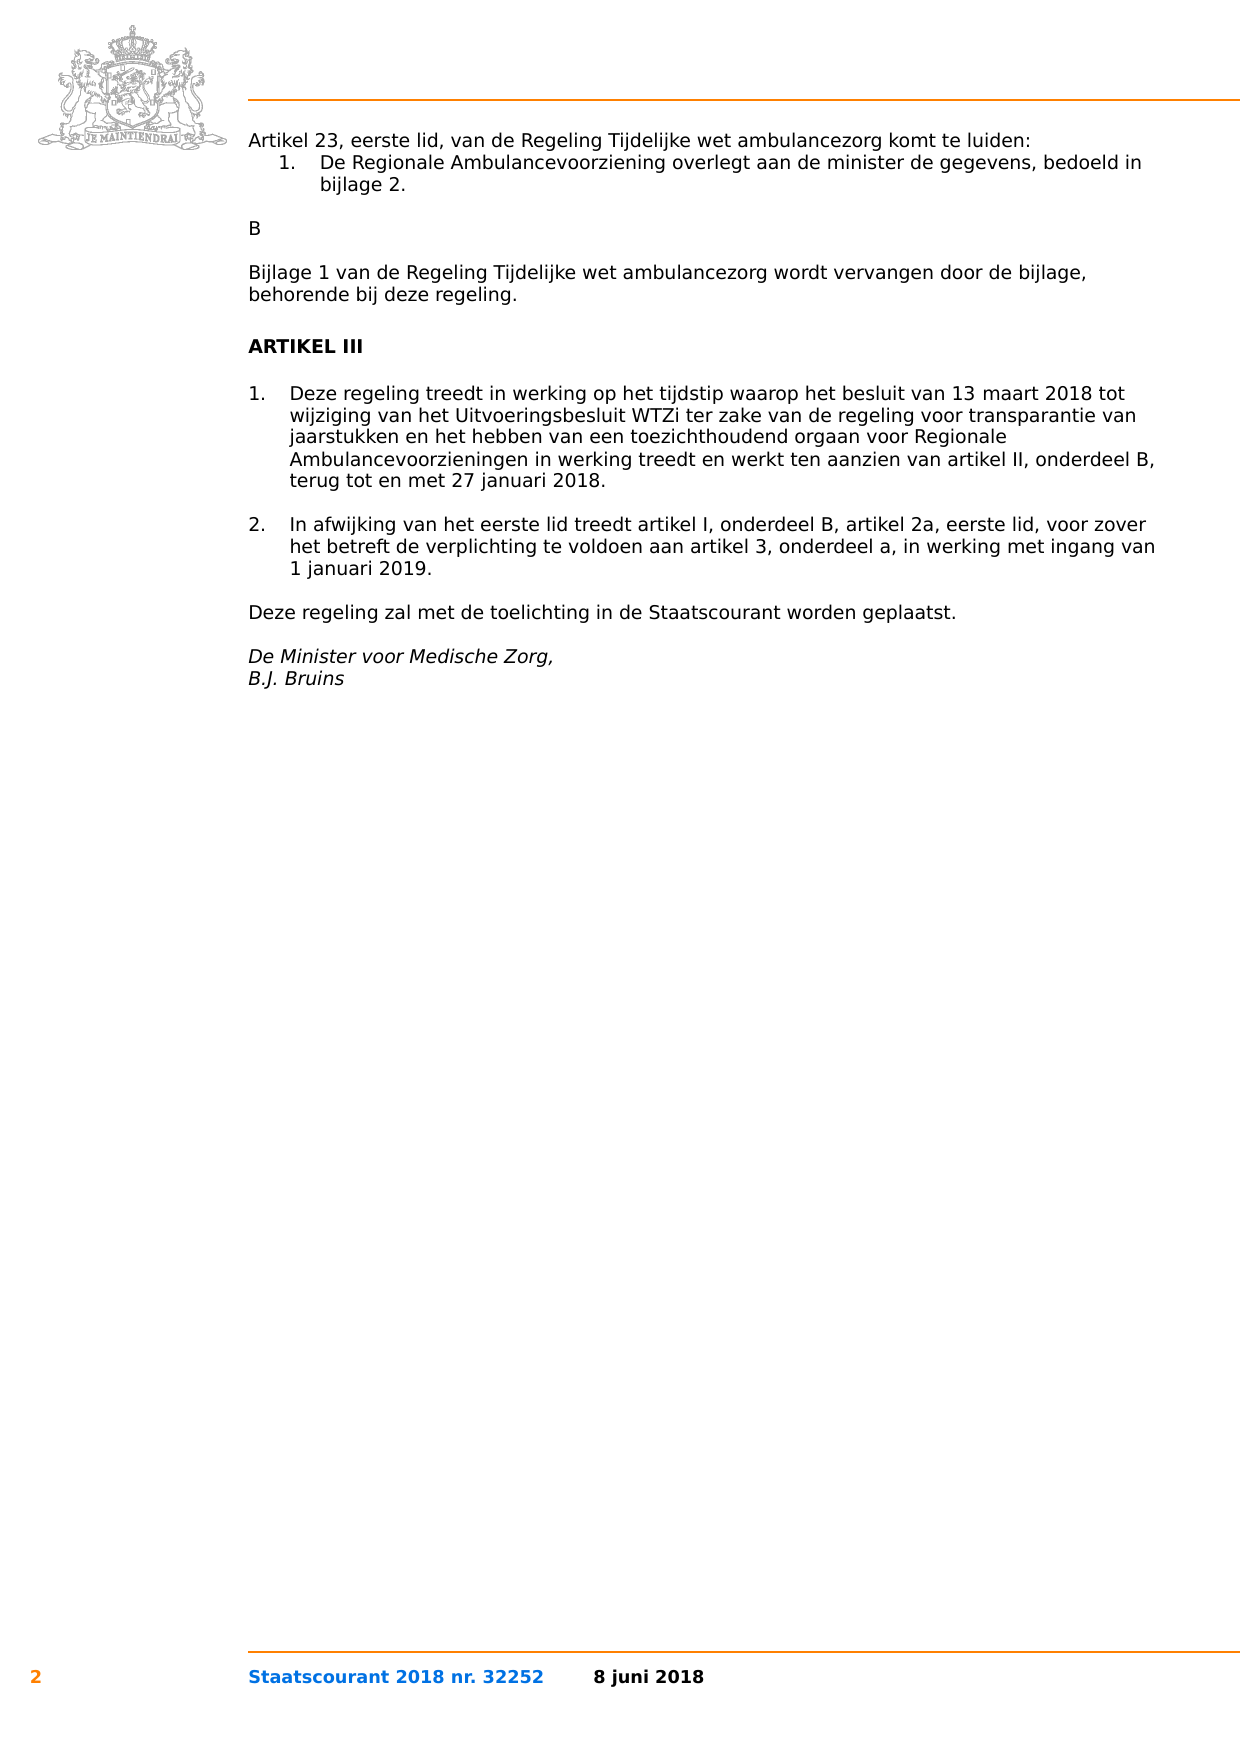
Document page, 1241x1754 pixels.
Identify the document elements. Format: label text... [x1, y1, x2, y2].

text De Minister voor Medische Zorg, B.J. Bruins [248, 646, 1163, 690]
text Deze regeling zal met de toelichting in de Staatscourant worden geplaatst. [248, 602, 1163, 624]
text 1. Deze regeling treedt in werking op het tijdstip waarop het besluit van 13 maart 2018 tot wijziging van het Uitvoeringsbesluit WTZi ter zake van de regeling voor transparantie van jaarstukken en het hebben van een toezichthoudend orgaan voor Regionale Ambulancevoorzieningen in werking treedt en werkt ten aanzien van artikel II, onderdeel B, terug tot en met 27 januari 2018. [248, 382, 1163, 492]
subtitle ARTIKEL III [248, 336, 1163, 357]
text Bijlage 1 van de Regeling Tijdelijke wet ambulancezorg wordt vervangen door de bijlage, behorende bij deze regeling. [248, 262, 1163, 306]
text 1. De Regionale Ambulancevoorziening overlegt aan de minister de gegevens, bedoeld in bijlage 2. [278, 152, 1163, 196]
text 2. In afwijking van het eerste lid treedt artikel I, onderdeel B, artikel 2a, eerste lid, voor zover het betreft de verplichting te voldoen aan artikel 3, onderdeel a, in werking met ingang van 1 januari 2019. [248, 514, 1163, 580]
text Artikel 23, eerste lid, van de Regeling Tijdelijke wet ambulancezorg komt te luiden: [248, 130, 1163, 152]
picture [38, 25, 227, 150]
text B [248, 218, 1163, 240]
